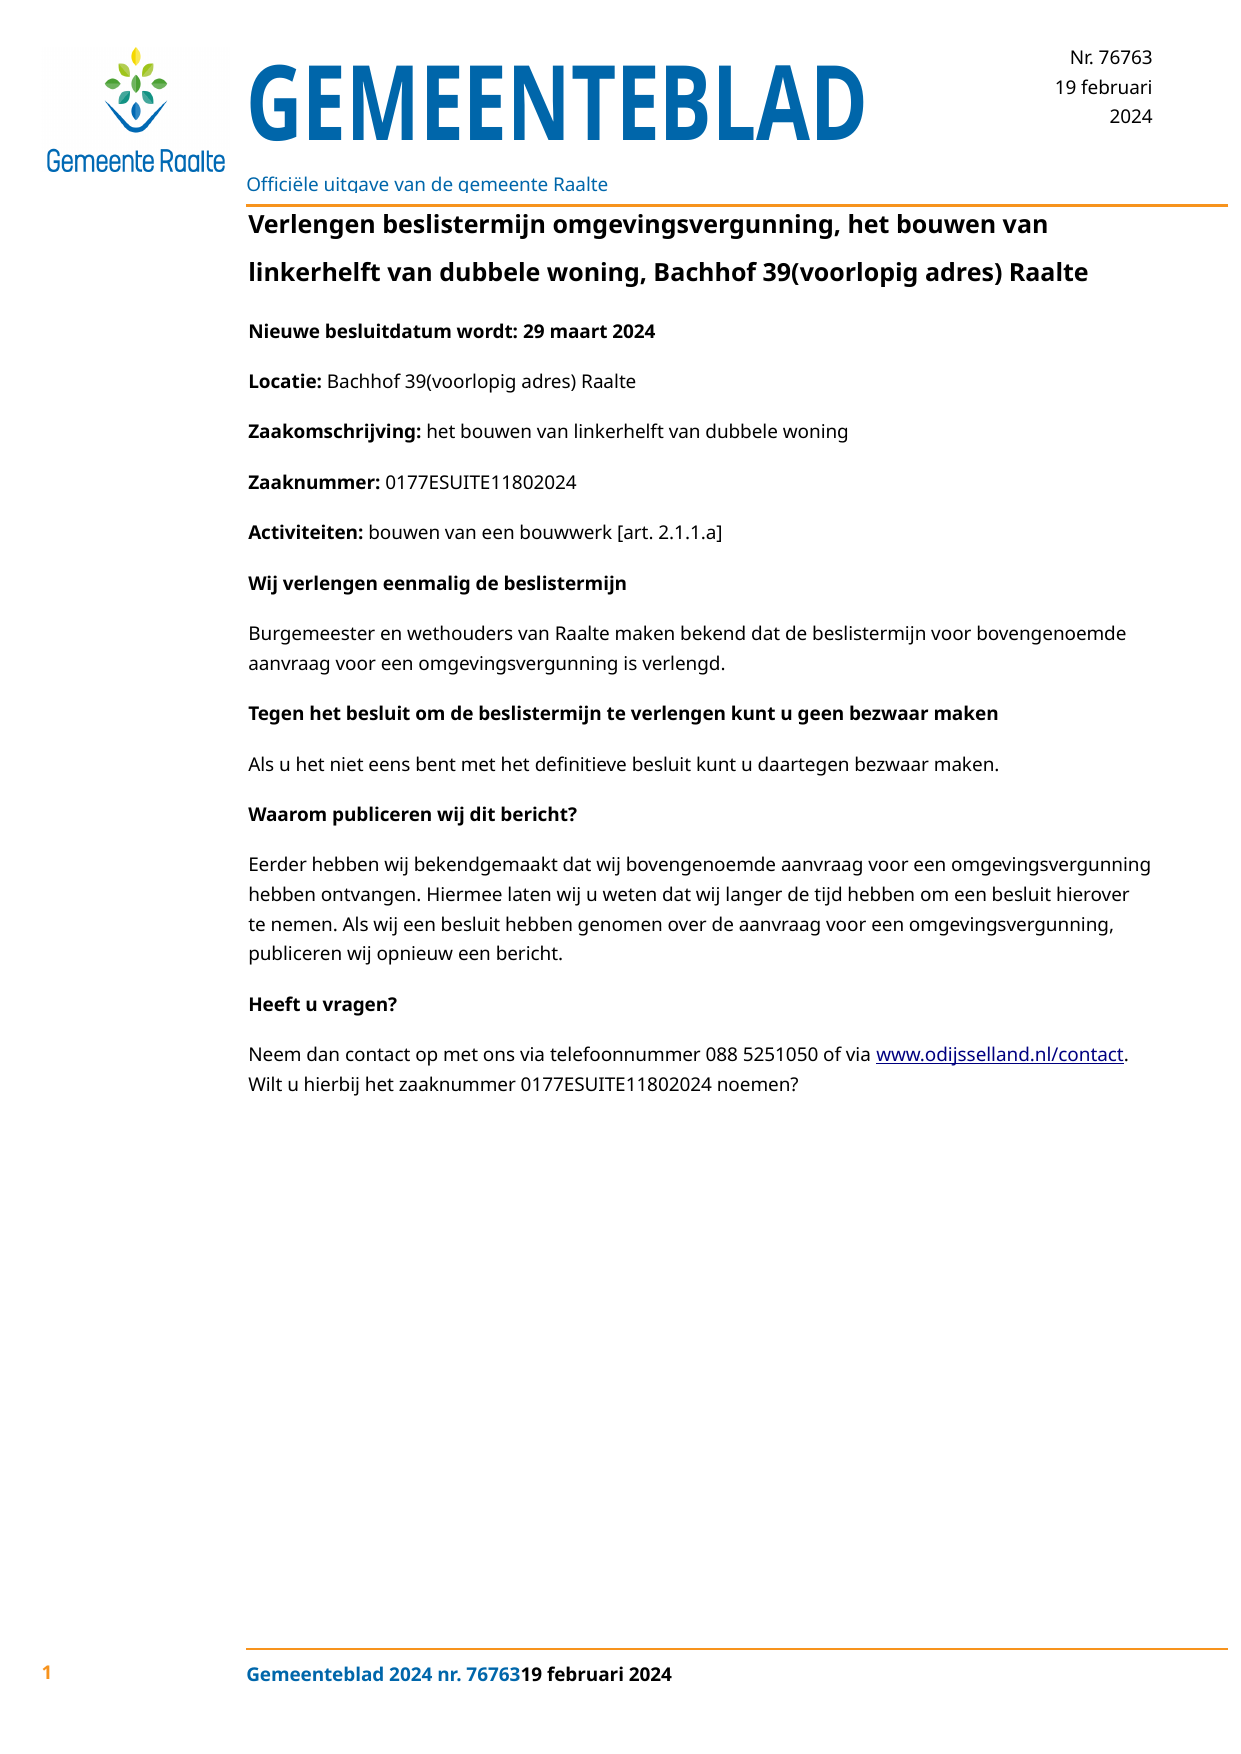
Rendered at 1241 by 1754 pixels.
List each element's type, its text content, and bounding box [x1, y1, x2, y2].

text Waarom publiceren wij dit bericht? [248, 801, 1152, 827]
text Burgemeester en wethouders van Raalte maken bekend dat de beslistermijn voor bovengenoemde aanvraag voor een omgevingsvergunning is verlengd. [248, 620, 1152, 676]
text Verlengen beslistermijn omgevingsvergunning, het bouwen van linkerhelft van dubbele woning, Bachhof 39(voorlopig adres) Raalte [248, 207, 1152, 288]
text Neem dan contact op met ons via telefoonnummer 088 5251050 of via www.odijsselland.nl/contact. Wilt u hierbij het zaaknummer 0177ESUITE11802024 noemen? [248, 1041, 1152, 1097]
text Heeft u vragen? [248, 991, 1152, 1017]
text Activiteiten: bouwen van een bouwwerk [art. 2.1.1.a] [248, 519, 1152, 545]
picture [41, 47, 231, 172]
text Nieuwe besluitdatum wordt: 29 maart 2024 [248, 318, 1152, 344]
text Eerder hebben wij bekendgemaakt dat wij bovengenoemde aanvraag voor een omgevingsvergunning hebben ontvangen. Hiermee laten wij u weten dat wij langer de tijd hebben om een besluit hierover te nemen. Als wij een besluit hebben genomen over de aanvraag voor een omgevingsvergunning, publiceren wij opnieuw een bericht. [248, 852, 1152, 966]
text Tegen het besluit om de beslistermijn te verlengen kunt u geen bezwaar maken [248, 700, 1152, 726]
text Wij verlengen eenmalig de beslistermijn [248, 570, 1152, 596]
text Zaaknummer: 0177ESUITE11802024 [248, 469, 1152, 495]
text Locatie: Bachhof 39(voorlopig adres) Raalte [248, 368, 1152, 394]
text Zaakomschrijving: het bouwen van linkerhelft van dubbele woning [248, 419, 1152, 444]
text Als u het niet eens bent met het definitieve besluit kunt u daartegen bezwaar maken. [248, 751, 1152, 777]
